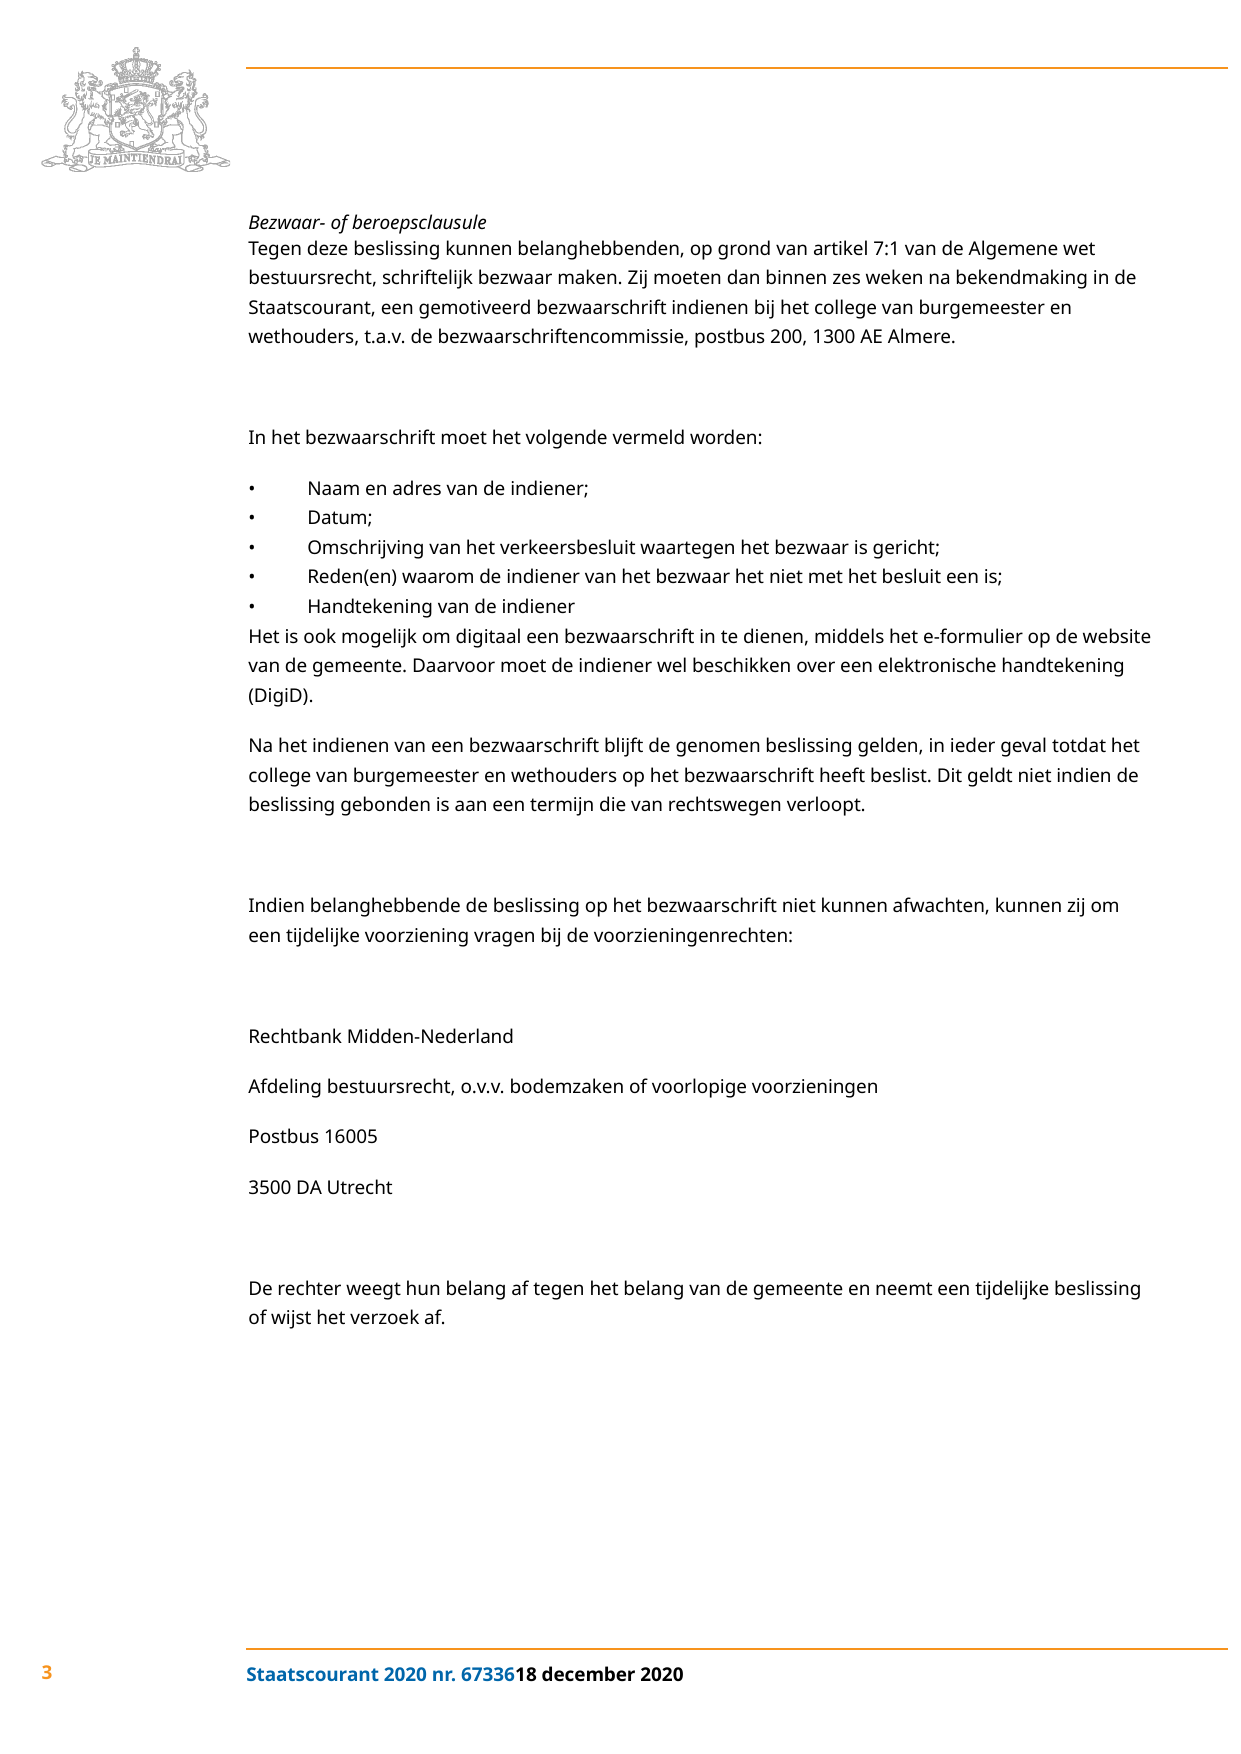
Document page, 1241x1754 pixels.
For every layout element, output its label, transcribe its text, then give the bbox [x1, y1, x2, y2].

text Bezwaar- of beroepsclausule [248, 209, 1152, 235]
text Afdeling bestuursrecht, o.v.v. bodemzaken of voorlopige voorzieningen [248, 1073, 1152, 1099]
text Tegen deze beslissing kunnen belanghebbenden, op grond van artikel 7:1 van de Algemene wet bestuursrecht, schriftelijk bezwaar maken. Zij moeten dan binnen zes weken na bekendmaking in de Staatscourant, een gemotiveerd bezwaarschrift indienen bij het college van burgemeester en wethouders, t.a.v. de bezwaarschriftencommissie, postbus 200, 1300 AE Almere. [248, 235, 1152, 349]
text Rechtbank Midden-Nederland [248, 1023, 1152, 1048]
picture [41, 47, 231, 172]
text Na het indienen van een bezwaarschrift blijft de genomen beslissing gelden, in ieder geval totdat het college van burgemeester en wethouders op het bezwaarschrift heeft beslist. Dit geldt niet indien de beslissing gebonden is aan een termijn die van rechtswegen verloopt. [248, 732, 1152, 817]
list Handtekening van de indiener [248, 593, 1152, 619]
text 3500 DA Utrecht [248, 1174, 1152, 1200]
text Indien belanghebbende de beslissing op het bezwaarschrift niet kunnen afwachten, kunnen zij om een tijdelijke voorziening vragen bij de voorzieningenrechten: [248, 892, 1152, 948]
text Postbus 16005 [248, 1124, 1152, 1149]
list Naam en adres van de indiener; [248, 475, 1152, 501]
list Reden(en) waarom de indiener van het bezwaar het niet met het besluit een is; [248, 564, 1152, 589]
list Omschrijving van het verkeersbesluit waartegen het bezwaar is gericht; [248, 534, 1152, 560]
text Het is ook mogelijk om digitaal een bezwaarschrift in te dienen, middels het e-formulier op de website van de gemeente. Daarvoor moet de indiener wel beschikken over een elektronische handtekening (DigiD). [248, 623, 1152, 708]
text De rechter weegt hun belang af tegen het belang van de gemeente en neemt een tijdelijke beslissing of wijst het verzoek af. [248, 1275, 1152, 1330]
text In het bezwaarschrift moet het volgende vermeld worden: [248, 424, 1152, 450]
list Datum; [248, 504, 1152, 530]
